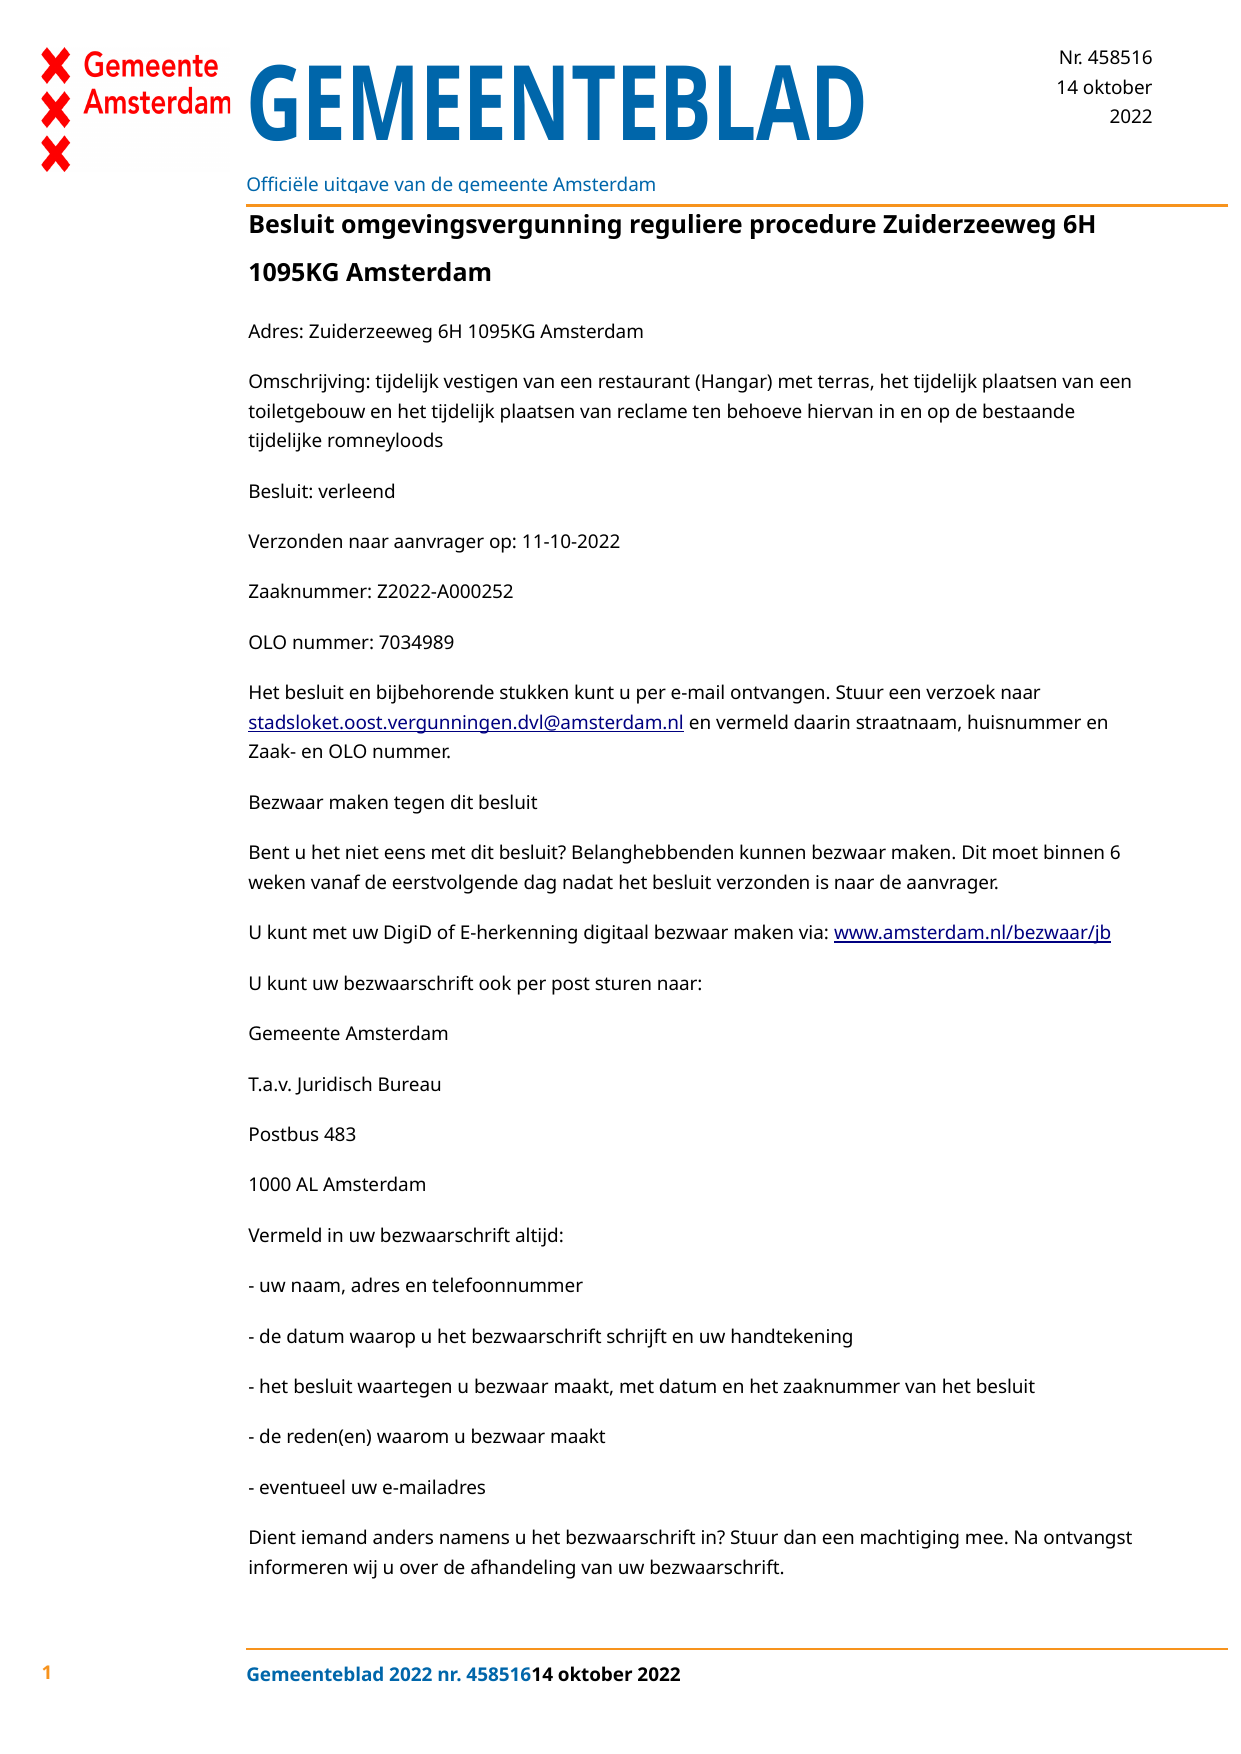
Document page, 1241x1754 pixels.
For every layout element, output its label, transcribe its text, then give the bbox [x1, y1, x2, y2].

text - eventueel uw e-mailadres [248, 1474, 1152, 1500]
text Het besluit en bijbehorende stukken kunt u per e-mail ontvangen. Stuur een verzoek naar stadsloket.oost.vergunningen.dvl@amsterdam.nl en vermeld daarin straatnaam, huisnummer en Zaak- en OLO nummer. [248, 679, 1152, 764]
text - uw naam, adres en telefoonnummer [248, 1272, 1152, 1298]
text Vermeld in uw bezwaarschrift altijd: [248, 1222, 1152, 1248]
text Omschrijving: tijdelijk vestigen van een restaurant (Hangar) met terras, het tijdelijk plaatsen van een toiletgebouw en het tijdelijk plaatsen van reclame ten behoeve hiervan in en op de bestaande tijdelijke romneyloods [248, 368, 1152, 453]
picture [41, 47, 231, 172]
text Dient iemand anders namens u het bezwaarschrift in? Stuur dan een machtiging mee. Na ontvangst informeren wij u over de afhandeling van uw bezwaarschrift. [248, 1524, 1152, 1580]
text - de datum waarop u het bezwaarschrift schrijft en uw handtekening [248, 1323, 1152, 1349]
text Besluit: verleend [248, 478, 1152, 504]
text Besluit omgevingsvergunning reguliere procedure Zuiderzeeweg 6H 1095KG Amsterdam [248, 207, 1152, 288]
text Bezwaar maken tegen dit besluit [248, 789, 1152, 815]
text - het besluit waartegen u bezwaar maakt, met datum en het zaaknummer van het besluit [248, 1373, 1152, 1399]
text U kunt met uw DigiD of E-herkenning digitaal bezwaar maken via: www.amsterdam.nl/bezwaar/jb [248, 919, 1152, 945]
text T.a.v. Juridisch Bureau [248, 1071, 1152, 1097]
text - de reden(en) waarom u bezwaar maakt [248, 1424, 1152, 1449]
text Zaaknummer: Z2022-A000252 [248, 579, 1152, 604]
text OLO nummer: 7034989 [248, 629, 1152, 655]
text U kunt uw bezwaarschrift ook per post sturen naar: [248, 970, 1152, 996]
text Verzonden naar aanvrager op: 11-10-2022 [248, 528, 1152, 554]
text Adres: Zuiderzeeweg 6H 1095KG Amsterdam [248, 318, 1152, 344]
text 1000 AL Amsterdam [248, 1172, 1152, 1197]
text Gemeente Amsterdam [248, 1020, 1152, 1046]
text Bent u het niet eens met dit besluit? Belanghebbenden kunnen bezwaar maken. Dit moet binnen 6 weken vanaf de eerstvolgende dag nadat het besluit verzonden is naar de aanvrager. [248, 839, 1152, 895]
text Postbus 483 [248, 1121, 1152, 1147]
